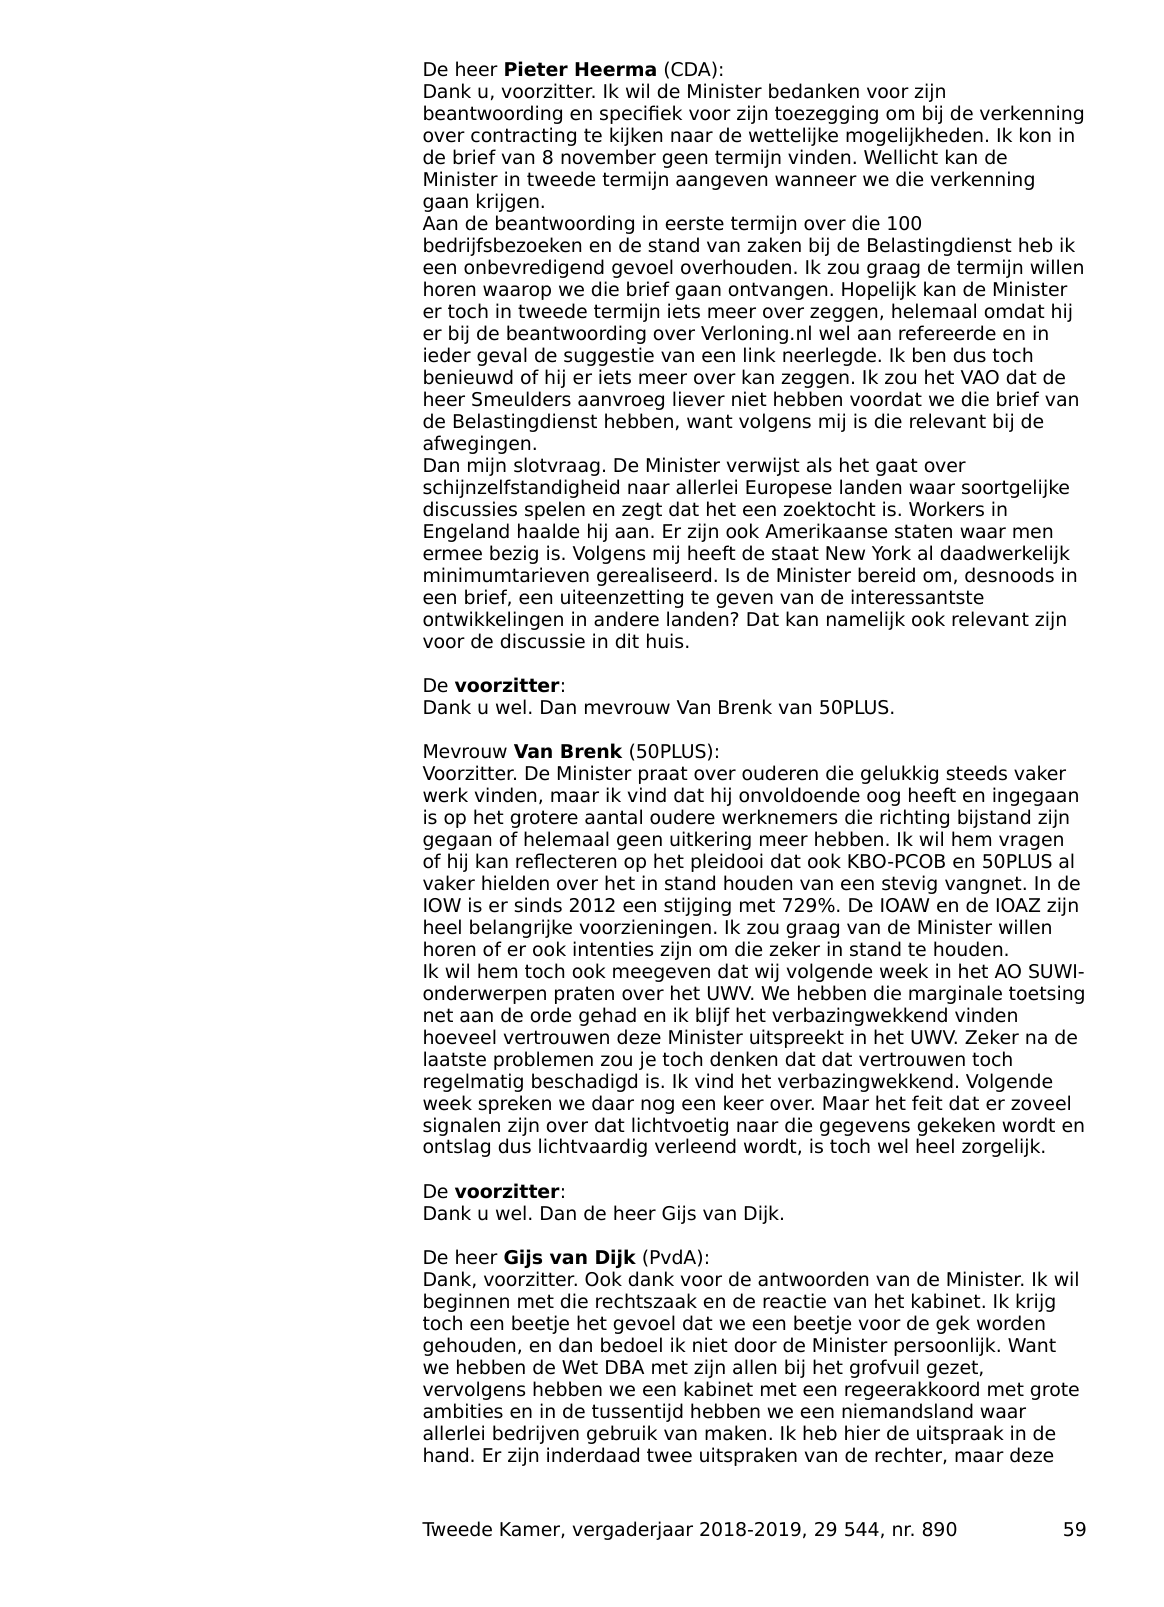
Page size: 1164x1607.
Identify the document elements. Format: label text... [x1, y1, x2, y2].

text Dan mijn slotvraag. De Minister verwijst als het gaat over schijnzelfstandigheid naar allerlei Europese landen waar soortgelijke discussies spelen en zegt dat het een zoektocht is. Workers in Engeland haalde hij aan. Er zijn ook Amerikaanse staten waar men ermee bezig is. Volgens mij heeft de staat New York al daadwerkelijk minimumtarieven gerealiseerd. Is de Minister bereid om, desnoods in een brief, een uiteenzetting te geven van de interessantste ontwikkelingen in andere landen? Dat kan namelijk ook relevant zijn voor de discussie in dit huis. [422, 455, 1087, 652]
text De heer Pieter Heerma (CDA): [422, 59, 1087, 81]
text Dank u, voorzitter. Ik wil de Minister bedanken voor zijn beantwoording en specifiek voor zijn toezegging om bij de verkenning over contracting te kijken naar de wettelijke mogelijkheden. Ik kon in de brief van 8 november geen termijn vinden. Wellicht kan de Minister in tweede termijn aangeven wanneer we die verkenning gaan krijgen. [422, 81, 1087, 213]
text Aan de beantwoording in eerste termijn over die 100 bedrijfsbezoeken en de stand van zaken bij de Belastingdienst heb ik een onbevredigend gevoel overhouden. Ik zou graag de termijn willen horen waarop we die brief gaan ontvangen. Hopelijk kan de Minister er toch in tweede termijn iets meer over zeggen, helemaal omdat hij er bij de beantwoording over Verloning.nl wel aan refereerde en in ieder geval de suggestie van een link neerlegde. Ik ben dus toch benieuwd of hij er iets meer over kan zeggen. Ik zou het VAO dat de heer Smeulders aanvroeg liever niet hebben voordat we die brief van de Belastingdienst hebben, want volgens mij is die relevant bij de afwegingen. [422, 213, 1087, 455]
text Ik wil hem toch ook meegeven dat wij volgende week in het AO SUWI-onderwerpen praten over het UWV. We hebben die marginale toetsing net aan de orde gehad en ik blijf het verbazingwekkend vinden hoeveel vertrouwen deze Minister uitspreekt in het UWV. Zeker na de laatste problemen zou je toch denken dat dat vertrouwen toch regelmatig beschadigd is. Ik vind het verbazingwekkend. Volgende week spreken we daar nog een keer over. Maar het feit dat er zoveel signalen zijn over dat lichtvoetig naar die gegevens gekeken wordt en ontslag dus lichtvaardig verleend wordt, is toch wel heel zorgelijk. [422, 961, 1087, 1158]
text Dank u wel. Dan de heer Gijs van Dijk. [422, 1203, 1087, 1224]
text Dank u wel. Dan mevrouw Van Brenk van 50PLUS. [422, 697, 1087, 719]
text De heer Gijs van Dijk (PvdA): [422, 1247, 1087, 1269]
text Dank, voorzitter. Ook dank voor de antwoorden van de Minister. Ik wil beginnen met die rechtszaak en de reactie van het kabinet. Ik krijg toch een beetje het gevoel dat we een beetje voor de gek worden gehouden, en dan bedoel ik niet door de Minister persoonlijk. Want we hebben de Wet DBA met zijn allen bij het grofvuil gezet, vervolgens hebben we een kabinet met een regeerakkoord met grote ambities en in de tussentijd hebben we een niemandsland waar allerlei bedrijven gebruik van maken. Ik heb hier de uitspraak in de hand. Er zijn inderdaad twee uitspraken van de rechter, maar deze [422, 1269, 1087, 1467]
text De voorzitter: [422, 675, 1087, 697]
text De voorzitter: [422, 1181, 1087, 1203]
text Mevrouw Van Brenk (50PLUS): [422, 741, 1087, 763]
text Voorzitter. De Minister praat over ouderen die gelukkig steeds vaker werk vinden, maar ik vind dat hij onvoldoende oog heeft en ingegaan is op het grotere aantal oudere werknemers die richting bijstand zijn gegaan of helemaal geen uitkering meer hebben. Ik wil hem vragen of hij kan reflecteren op het pleidooi dat ook KBO-PCOB en 50PLUS al vaker hielden over het in stand houden van een stevig vangnet. In de IOW is er sinds 2012 een stijging met 729%. De IOAW en de IOAZ zijn heel belangrijke voorzieningen. Ik zou graag van de Minister willen horen of er ook intenties zijn om die zeker in stand te houden. [422, 763, 1087, 961]
